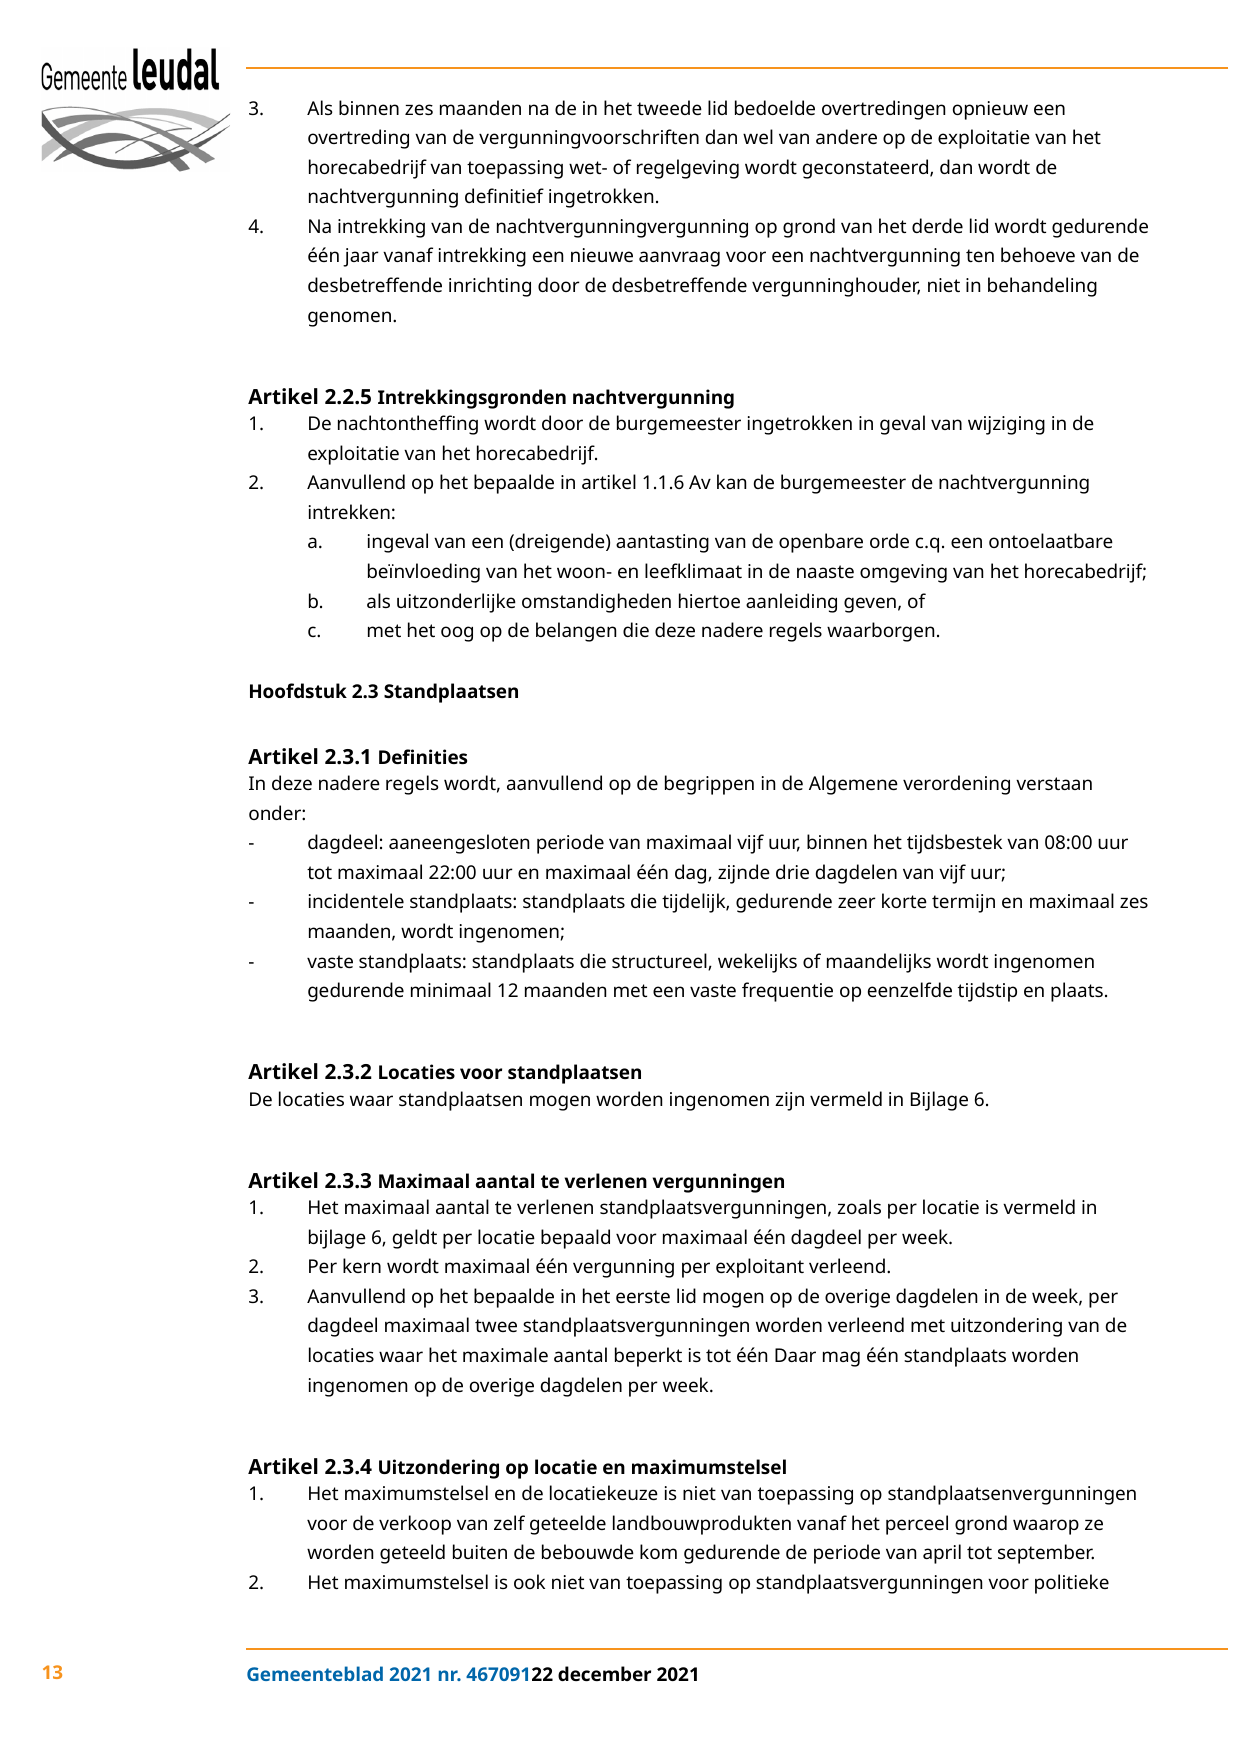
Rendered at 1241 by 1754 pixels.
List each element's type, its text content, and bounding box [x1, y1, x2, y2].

list ingeval van een (dreigende) aantasting van de openbare orde c.q. een ontoelaatbare beïnvloeding van het woon- en leefklimaat in de naaste omgeving van het horecabedrijf; [307, 529, 1152, 584]
list Het maximumstelsel is ook niet van toepassing op standplaatsvergunningen voor politieke [248, 1569, 1152, 1595]
text Artikel 2.3.1 Definities [248, 742, 1152, 770]
list Als binnen zes maanden na de in het tweede lid bedoelde overtredingen opnieuw een overtreding van de vergunningvoorschriften dan wel van andere op de exploitatie van het horecabedrijf van toepassing wet- of regelgeving wordt geconstateerd, dan wordt de nachtvergunning definitief ingetrokken. [248, 95, 1152, 209]
text De locaties waar standplaatsen mogen worden ingenomen zijn vermeld in Bijlage 6. [248, 1086, 1152, 1112]
text In deze nadere regels wordt, aanvullend op de begrippen in de Algemene verordening verstaan onder: [248, 770, 1152, 826]
list Het maximaal aantal te verlenen standplaatsvergunningen, zoals per locatie is vermeld in bijlage 6, geldt per locatie bepaald voor maximaal één dagdeel per week. [248, 1194, 1152, 1249]
picture [41, 47, 231, 172]
list dagdeel: aaneengesloten periode van maximaal vijf uur, binnen het tijdsbestek van 08:00 uur tot maximaal 22:00 uur en maximaal één dag, zijnde drie dagdelen van vijf uur; [248, 829, 1152, 885]
text Artikel 2.3.2 Locaties voor standplaatsen [248, 1057, 1152, 1086]
list incidentele standplaats: standplaats die tijdelijk, gedurende zeer korte termijn en maximaal zes maanden, wordt ingenomen; [248, 889, 1152, 944]
list Aanvullend op het bepaalde in artikel 1.1.6 Av kan de burgemeester de nachtvergunning intrekken: [248, 469, 1152, 525]
list als uitzonderlijke omstandigheden hiertoe aanleiding geven, of [307, 588, 1152, 613]
text Artikel 2.2.5 Intrekkingsgronden nachtvergunning [248, 382, 1152, 410]
list Aanvullend op het bepaalde in het eerste lid mogen op de overige dagdelen in de week, per dagdeel maximaal twee standplaatsvergunningen worden verleend met uitzondering van de locaties waar het maximale aantal beperkt is tot één Daar mag één standplaats worden ingenomen op de overige dagdelen per week. [248, 1283, 1152, 1397]
text Artikel 2.3.4 Uitzondering op locatie en maximumstelsel [248, 1452, 1152, 1480]
text Hoofdstuk 2.3 Standplaatsen [248, 677, 1152, 705]
list De nachtontheffing wordt door de burgemeester ingetrokken in geval van wijziging in de exploitatie van het horecabedrijf. [248, 410, 1152, 466]
list vaste standplaats: standplaats die structureel, wekelijks of maandelijks wordt ingenomen gedurende minimaal 12 maanden met een vaste frequentie op eenzelfde tijdstip en plaats. [248, 948, 1152, 1003]
list Het maximumstelsel en de locatiekeuze is niet van toepassing op standplaatsenvergunningen voor de verkoop van zelf geteelde landbouwprodukten vanaf het perceel grond waarop ze worden geteeld buiten de bebouwde kom gedurende de periode van april tot september. [248, 1480, 1152, 1565]
list met het oog op de belangen die deze nadere regels waarborgen. [307, 617, 1152, 643]
list Per kern wordt maximaal één vergunning per exploitant verleend. [248, 1253, 1152, 1279]
list Na intrekking van de nachtvergunningvergunning op grond van het derde lid wordt gedurende één jaar vanaf intrekking een nieuwe aanvraag voor een nachtvergunning ten behoeve van de desbetreffende inrichting door de desbetreffende vergunninghouder, niet in behandeling genomen. [248, 213, 1152, 328]
text Artikel 2.3.3 Maximaal aantal te verlenen vergunningen [248, 1166, 1152, 1194]
